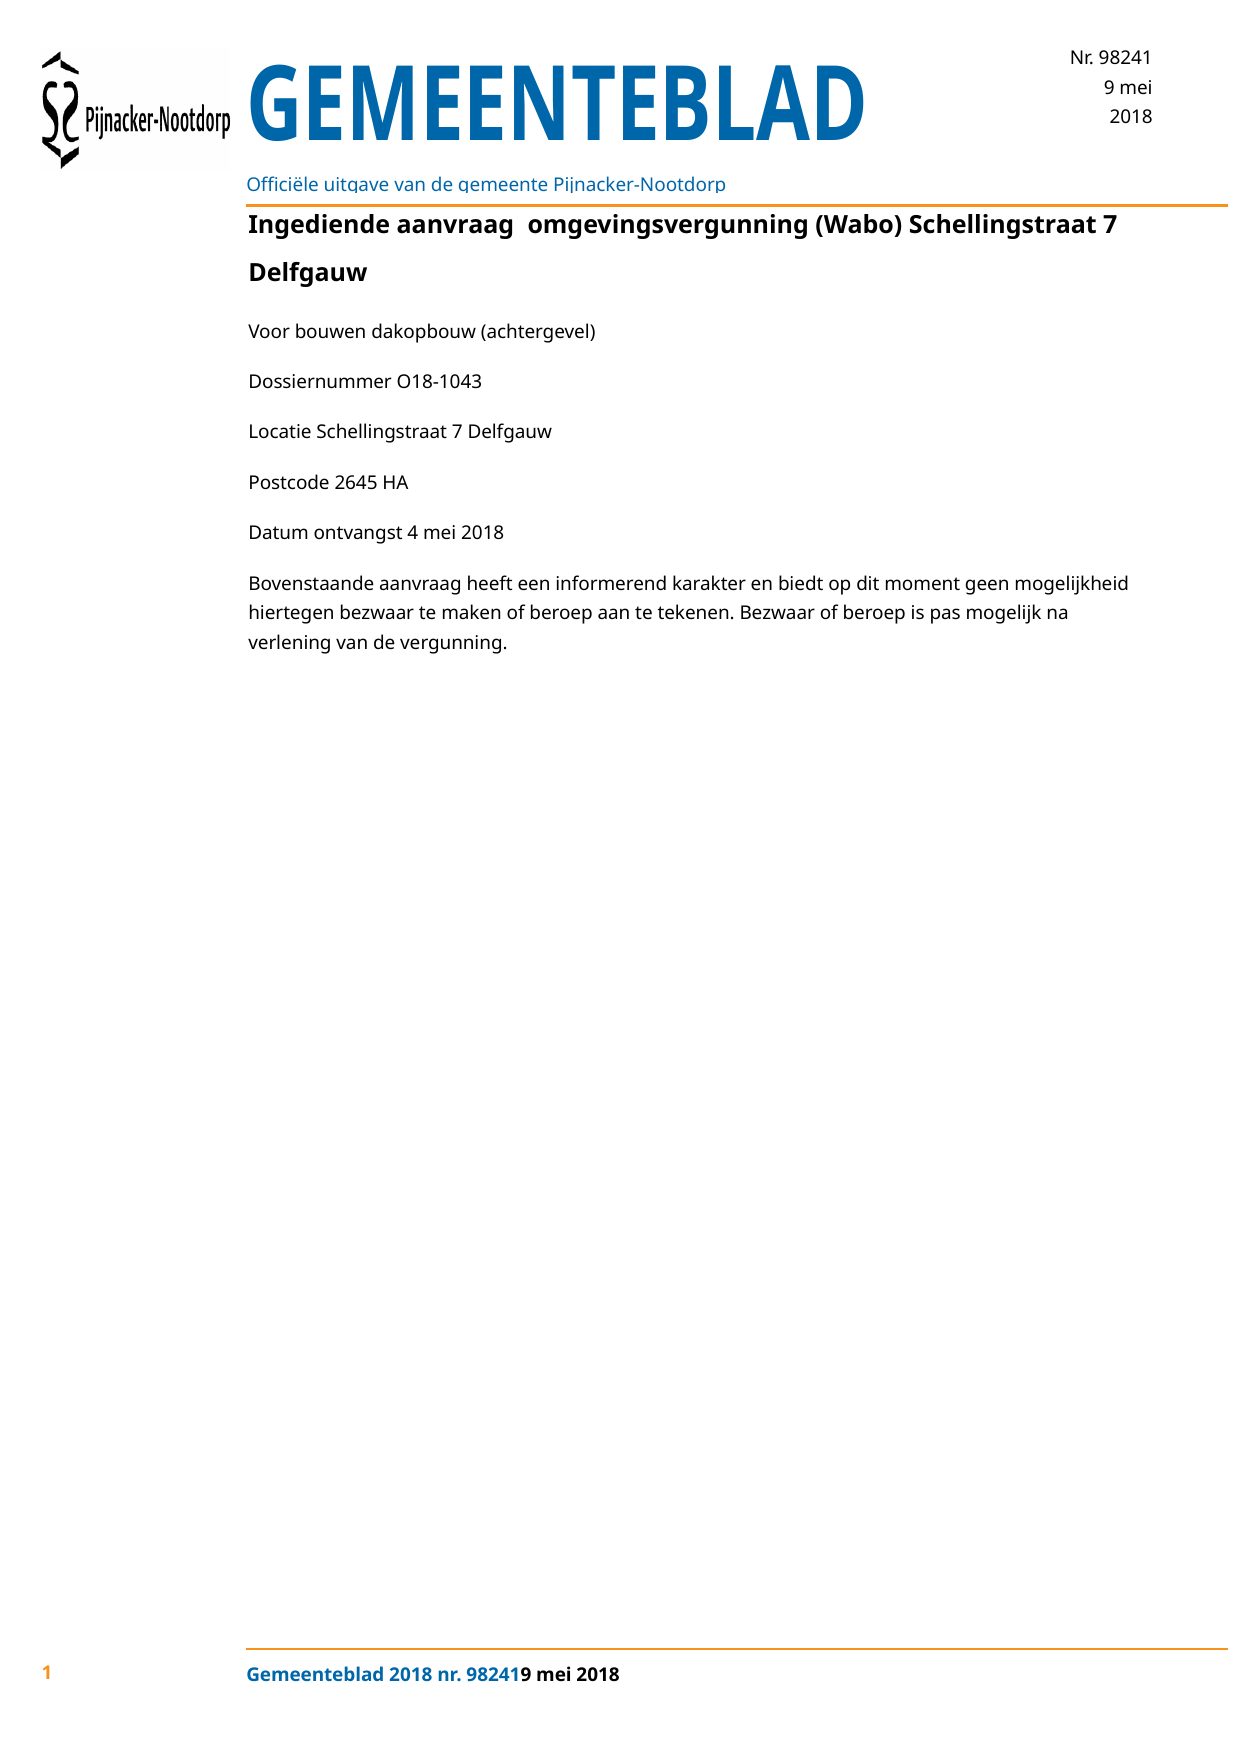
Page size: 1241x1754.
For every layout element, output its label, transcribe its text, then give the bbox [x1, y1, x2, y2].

text Postcode 2645 HA [248, 469, 1152, 495]
picture [41, 47, 231, 172]
text Bovenstaande aanvraag heeft een informerend karakter en biedt op dit moment geen mogelijkheid hiertegen bezwaar te maken of beroep aan te tekenen. Bezwaar of beroep is pas mogelijk na verlening van de vergunning. [248, 570, 1152, 655]
text Ingediende aanvraag omgevingsvergunning (Wabo) Schellingstraat 7 Delfgauw [248, 207, 1152, 288]
text Locatie Schellingstraat 7 Delfgauw [248, 419, 1152, 444]
text Voor bouwen dakopbouw (achtergevel) [248, 318, 1152, 344]
text Datum ontvangst 4 mei 2018 [248, 519, 1152, 545]
text Dossiernummer O18-1043 [248, 368, 1152, 394]
